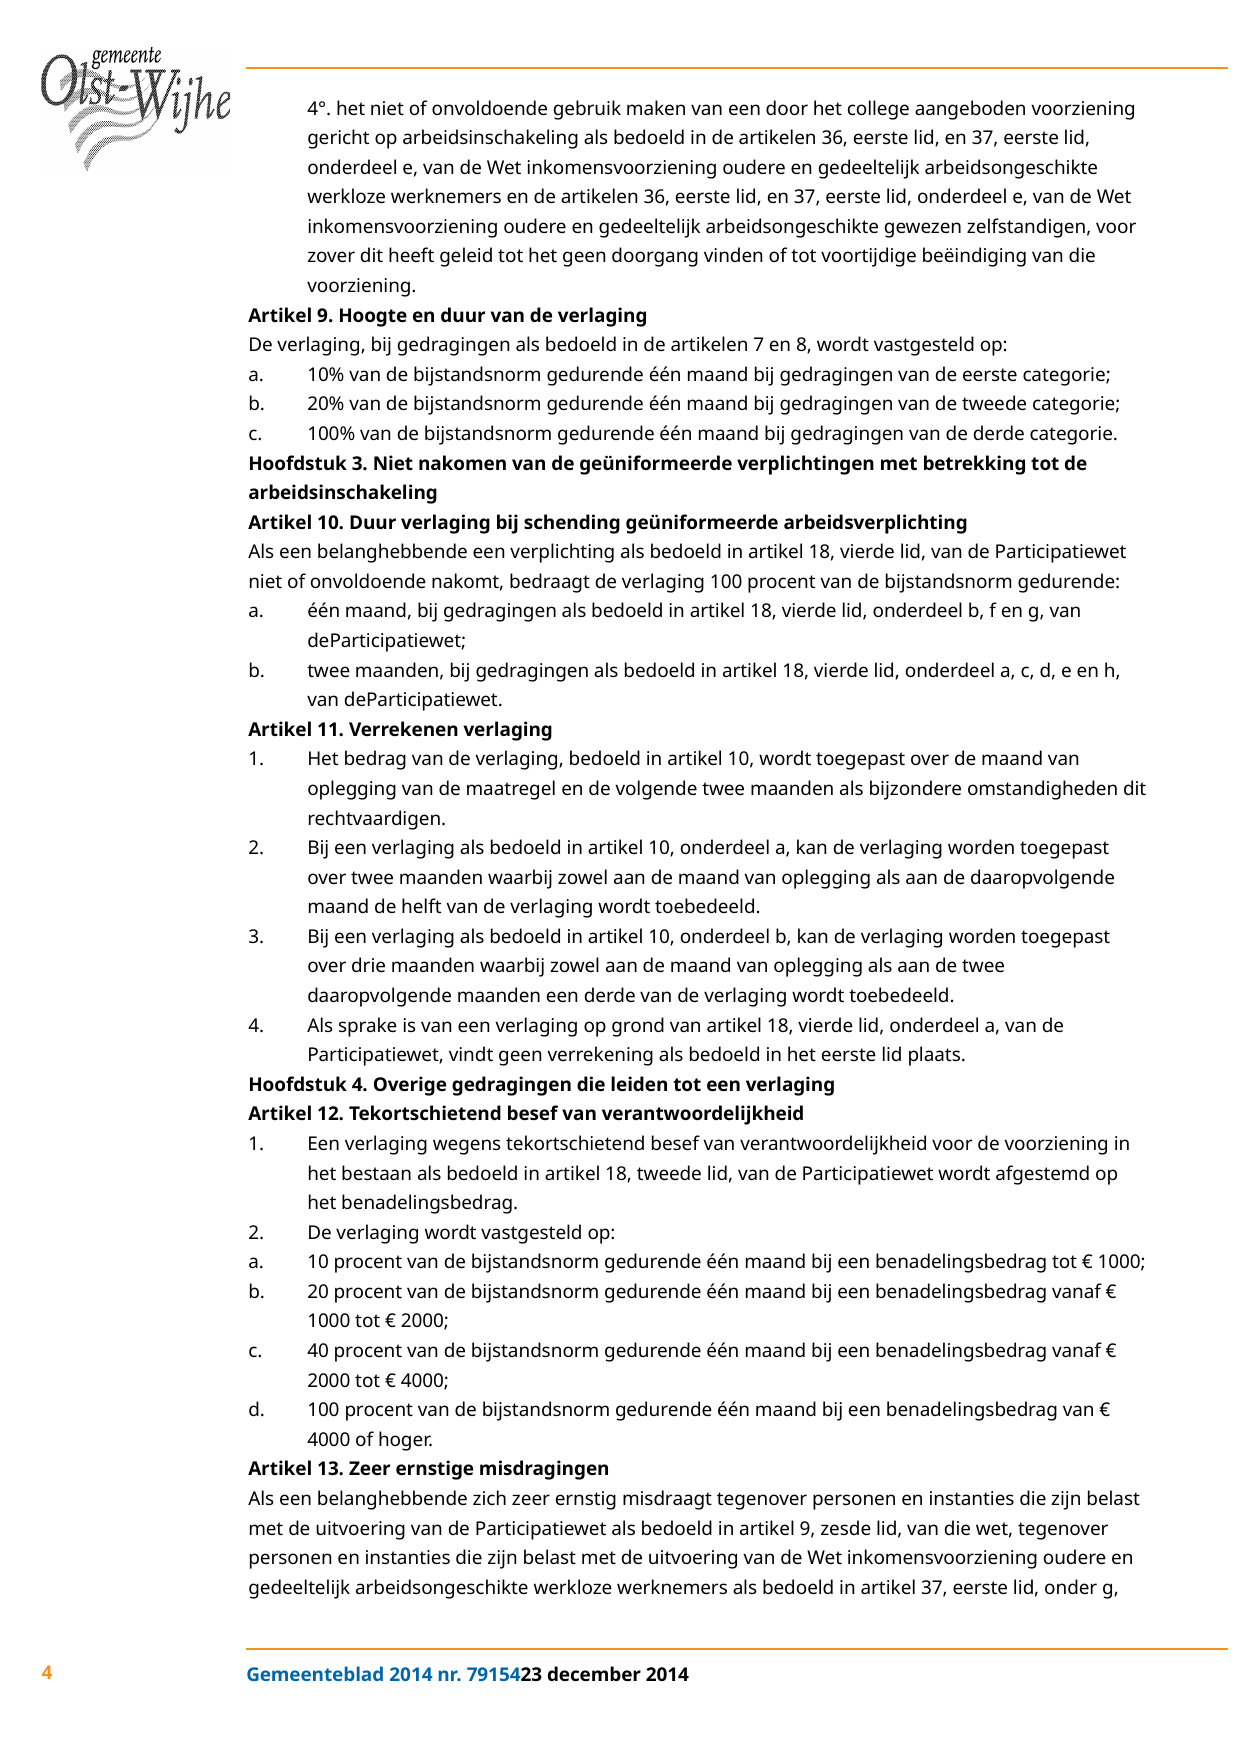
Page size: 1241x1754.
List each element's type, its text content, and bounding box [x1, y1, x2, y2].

list 100% van de bijstandsnorm gedurende één maand bij gedragingen van de derde categorie. [248, 420, 1152, 446]
list Een verlaging wegens tekortschietend besef van verantwoordelijkheid voor de voorziening in het bestaan als bedoeld in artikel 18, tweede lid, van de Participatiewet wordt afgestemd op het benadelingsbedrag. [248, 1130, 1152, 1215]
list 10 procent van de bijstandsnorm gedurende één maand bij een benadelingsbedrag tot € 1000; [248, 1248, 1152, 1274]
text Artikel 9. Hoogte en duur van de verlaging [248, 302, 1152, 328]
list De verlaging wordt vastgesteld op: [248, 1219, 1152, 1245]
text Artikel 13. Zeer ernstige misdragingen [248, 1456, 1152, 1481]
list Als sprake is van een verlaging op grond van artikel 18, vierde lid, onderdeel a, van de Participatiewet, vindt geen verrekening als bedoeld in het eerste lid plaats. [248, 1012, 1152, 1067]
list Bij een verlaging als bedoeld in artikel 10, onderdeel a, kan de verlaging worden toegepast over twee maanden waarbij zowel aan de maand van oplegging als aan de daaropvolgende maand de helft van de verlaging wordt toebedeeld. [248, 834, 1152, 919]
picture [41, 47, 231, 172]
text Artikel 10. Duur verlaging bij schending geüniformeerde arbeidsverplichting [248, 509, 1152, 535]
list 10% van de bijstandsnorm gedurende één maand bij gedragingen van de eerste categorie; [248, 361, 1152, 387]
list 100 procent van de bijstandsnorm gedurende één maand bij een benadelingsbedrag van € 4000 of hoger. [248, 1396, 1152, 1452]
list 4°. het niet of onvoldoende gebruik maken van een door het college aangeboden voorziening gericht op arbeidsinschakeling als bedoeld in de artikelen 36, eerste lid, en 37, eerste lid, onderdeel e, van de Wet inkomensvoorziening oudere en gedeeltelijk arbeidsongeschikte werkloze werknemers en de artikelen 36, eerste lid, en 37, eerste lid, onderdeel e, van de Wet inkomensvoorziening oudere en gedeeltelijk arbeidsongeschikte gewezen zelfstandigen, voor zover dit heeft geleid tot het geen doorgang vinden of tot voortijdige beëindiging van die voorziening. [248, 95, 1152, 298]
list 40 procent van de bijstandsnorm gedurende één maand bij een benadelingsbedrag vanaf € 2000 tot € 4000; [248, 1337, 1152, 1393]
text Als een belanghebbende zich zeer ernstig misdraagt tegenover personen en instanties die zijn belast met de uitvoering van de Participatiewet als bedoeld in artikel 9, zesde lid, van die wet, tegenover personen en instanties die zijn belast met de uitvoering van de Wet inkomensvoorziening oudere en gedeeltelijk arbeidsongeschikte werkloze werknemers als bedoeld in artikel 37, eerste lid, onder g, [248, 1485, 1152, 1600]
list Het bedrag van de verlaging, bedoeld in artikel 10, wordt toegepast over de maand van oplegging van de maatregel en de volgende twee maanden als bijzondere omstandigheden dit rechtvaardigen. [248, 746, 1152, 831]
list één maand, bij gedragingen als bedoeld in artikel 18, vierde lid, onderdeel b, f en g, van deParticipatiewet; [248, 598, 1152, 653]
text Artikel 11. Verrekenen verlaging [248, 716, 1152, 742]
text Hoofdstuk 4. Overige gedragingen die leiden tot een verlaging [248, 1071, 1152, 1097]
list 20 procent van de bijstandsnorm gedurende één maand bij een benadelingsbedrag vanaf € 1000 tot € 2000; [248, 1278, 1152, 1333]
list twee maanden, bij gedragingen als bedoeld in artikel 18, vierde lid, onderdeel a, c, d, e en h, van deParticipatiewet. [248, 657, 1152, 712]
text Als een belanghebbende een verplichting als bedoeld in artikel 18, vierde lid, van de Participatiewet niet of onvoldoende nakomt, bedraagt de verlaging 100 procent van de bijstandsnorm gedurende: [248, 538, 1152, 594]
text De verlaging, bij gedragingen als bedoeld in de artikelen 7 en 8, wordt vastgesteld op: [248, 331, 1152, 357]
text Artikel 12. Tekortschietend besef van verantwoordelijkheid [248, 1101, 1152, 1126]
list 20% van de bijstandsnorm gedurende één maand bij gedragingen van de tweede categorie; [248, 391, 1152, 416]
list Bij een verlaging als bedoeld in artikel 10, onderdeel b, kan de verlaging worden toegepast over drie maanden waarbij zowel aan de maand van oplegging als aan de twee daaropvolgende maanden een derde van de verlaging wordt toebedeeld. [248, 923, 1152, 1008]
text Hoofdstuk 3. Niet nakomen van de geüniformeerde verplichtingen met betrekking tot de arbeidsinschakeling [248, 450, 1152, 505]
